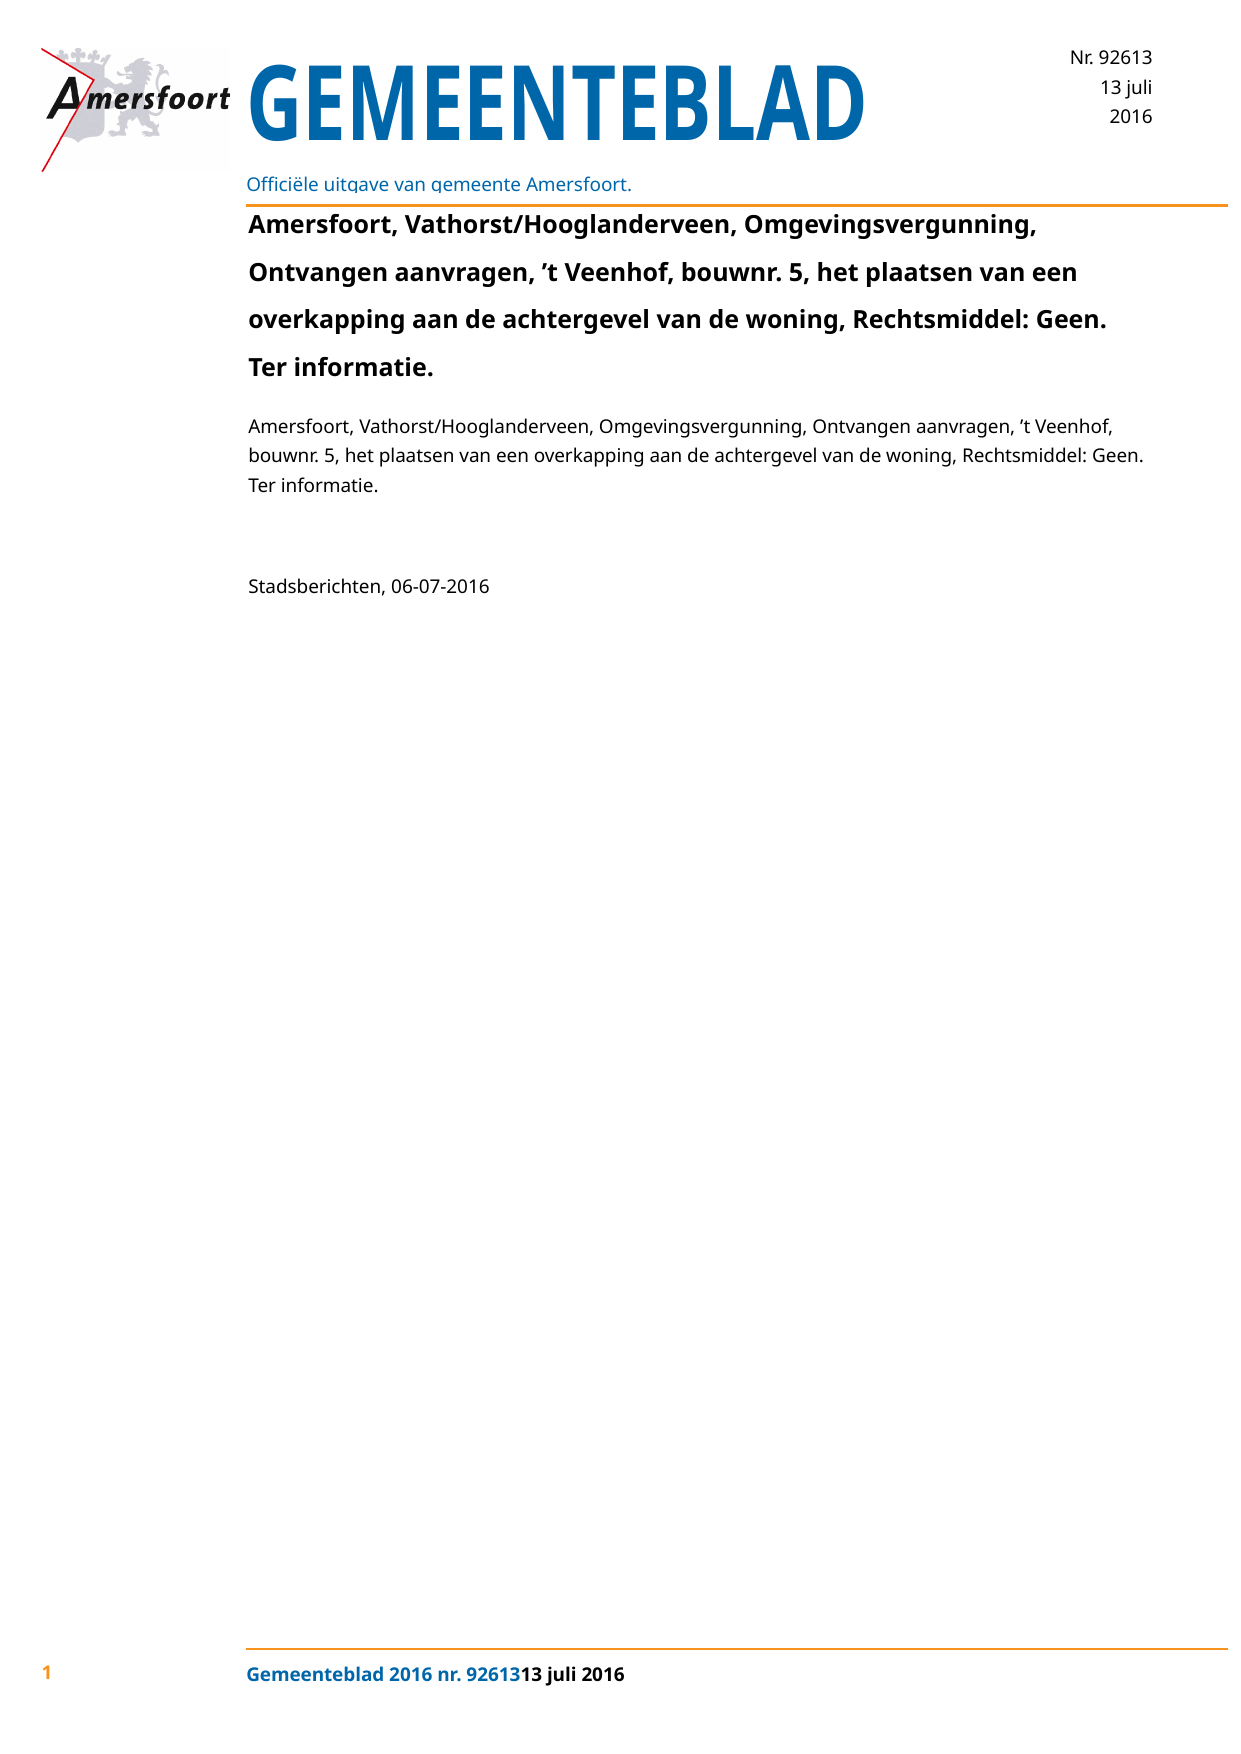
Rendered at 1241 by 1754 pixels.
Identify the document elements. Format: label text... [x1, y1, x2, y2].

text Amersfoort, Vathorst/Hooglanderveen, Omgevingsvergunning, Ontvangen aanvragen, ’t Veenhof, bouwnr. 5, het plaatsen van een overkapping aan de achtergevel van de woning, Rechtsmiddel: Geen. Ter informatie. [248, 207, 1152, 384]
picture [41, 47, 231, 172]
text Stadsberichten, 06-07-2016 [248, 573, 1152, 599]
text Amersfoort, Vathorst/Hooglanderveen, Omgevingsvergunning, Ontvangen aanvragen, ’t Veenhof, bouwnr. 5, het plaatsen van een overkapping aan de achtergevel van de woning, Rechtsmiddel: Geen. Ter informatie. [248, 413, 1152, 498]
